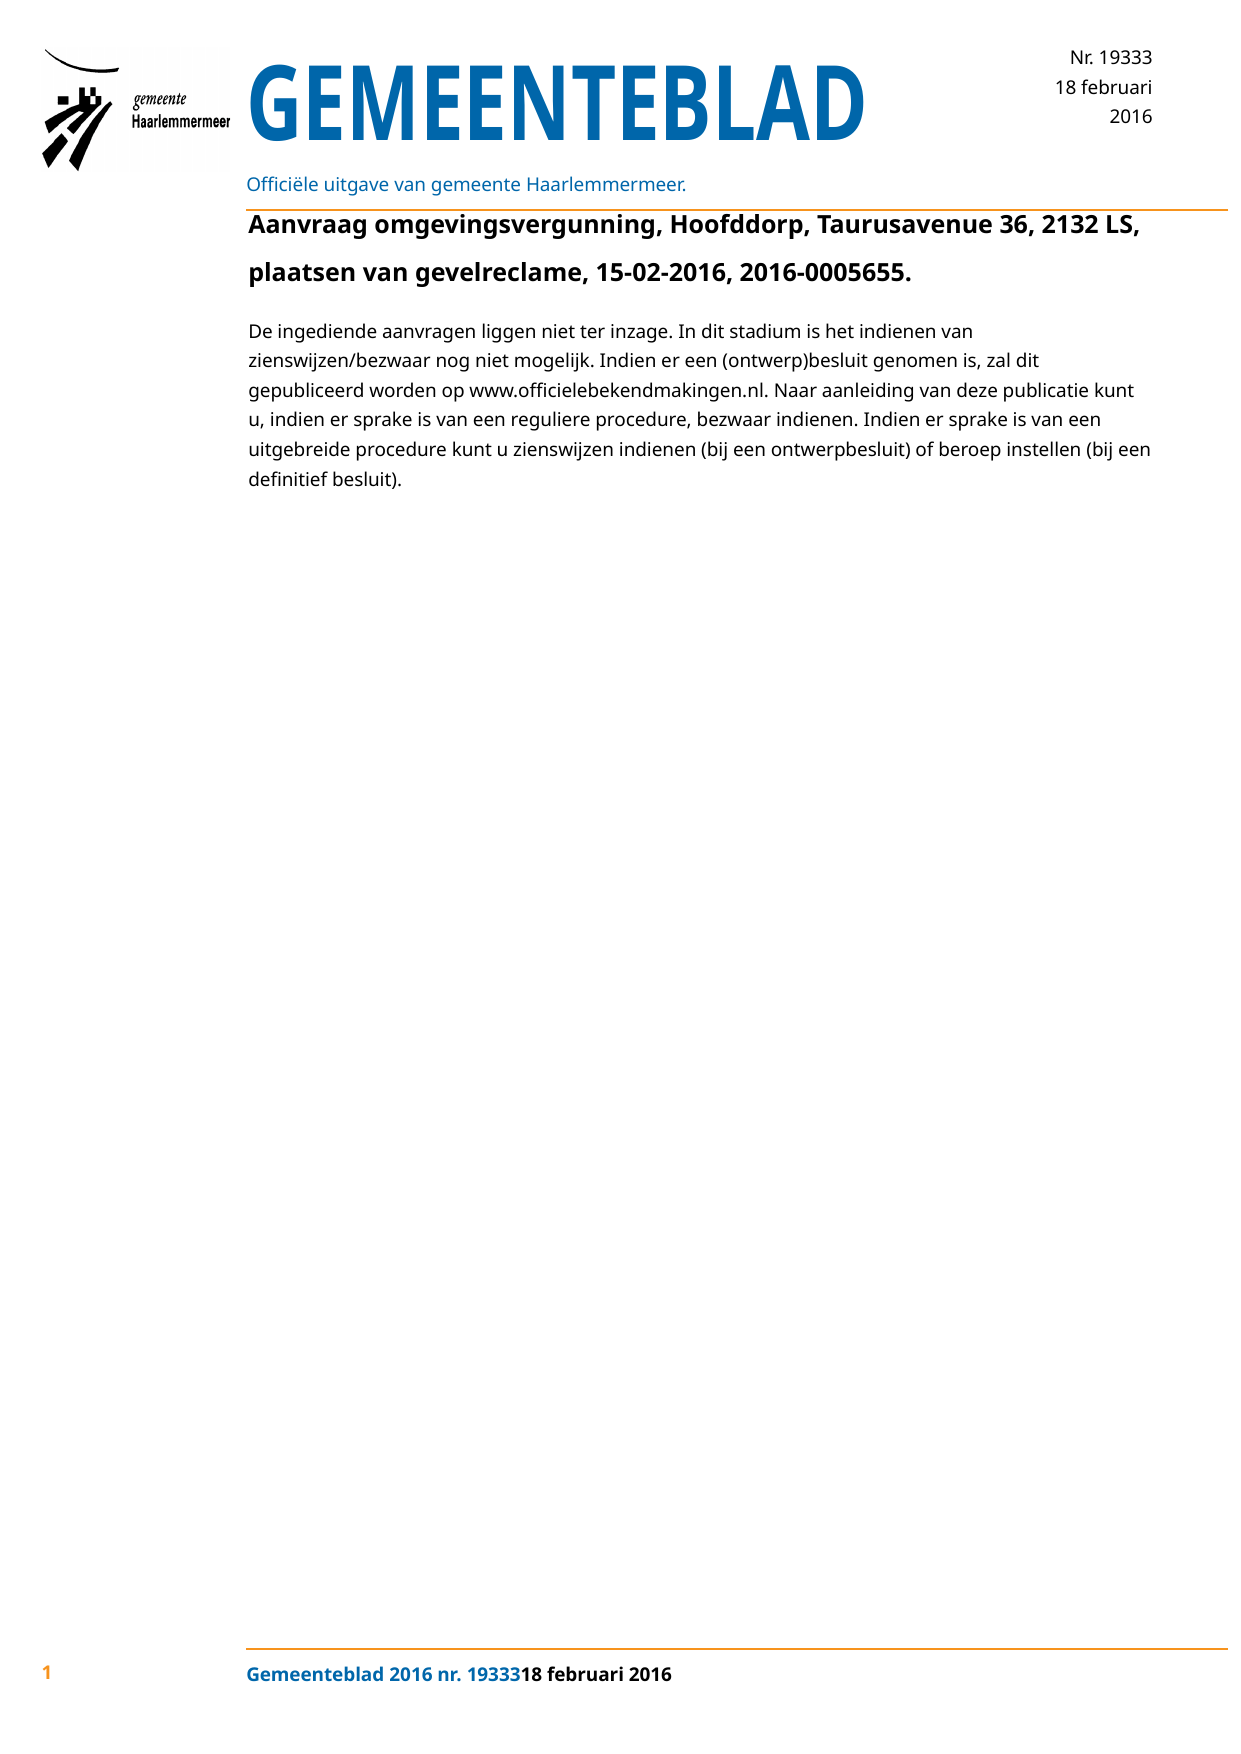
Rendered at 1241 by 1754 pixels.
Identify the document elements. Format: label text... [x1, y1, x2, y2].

text De ingediende aanvragen liggen niet ter inzage. In dit stadium is het indienen van zienswijzen/bezwaar nog niet mogelijk. Indien er een (ontwerp)besluit genomen is, zal dit gepubliceerd worden op www.officielebekendmakingen.nl. Naar aanleiding van deze publicatie kunt u, indien er sprake is van een reguliere procedure, bezwaar indienen. Indien er sprake is van een uitgebreide procedure kunt u zienswijzen indienen (bij een ontwerpbesluit) of beroep instellen (bij een definitief besluit). [248, 318, 1152, 492]
picture [41, 47, 231, 172]
text Aanvraag omgevingsvergunning, Hoofddorp, Taurusavenue 36, 2132 LS, plaatsen van gevelreclame, 15-02-2016, 2016-0005655. [248, 211, 1152, 288]
